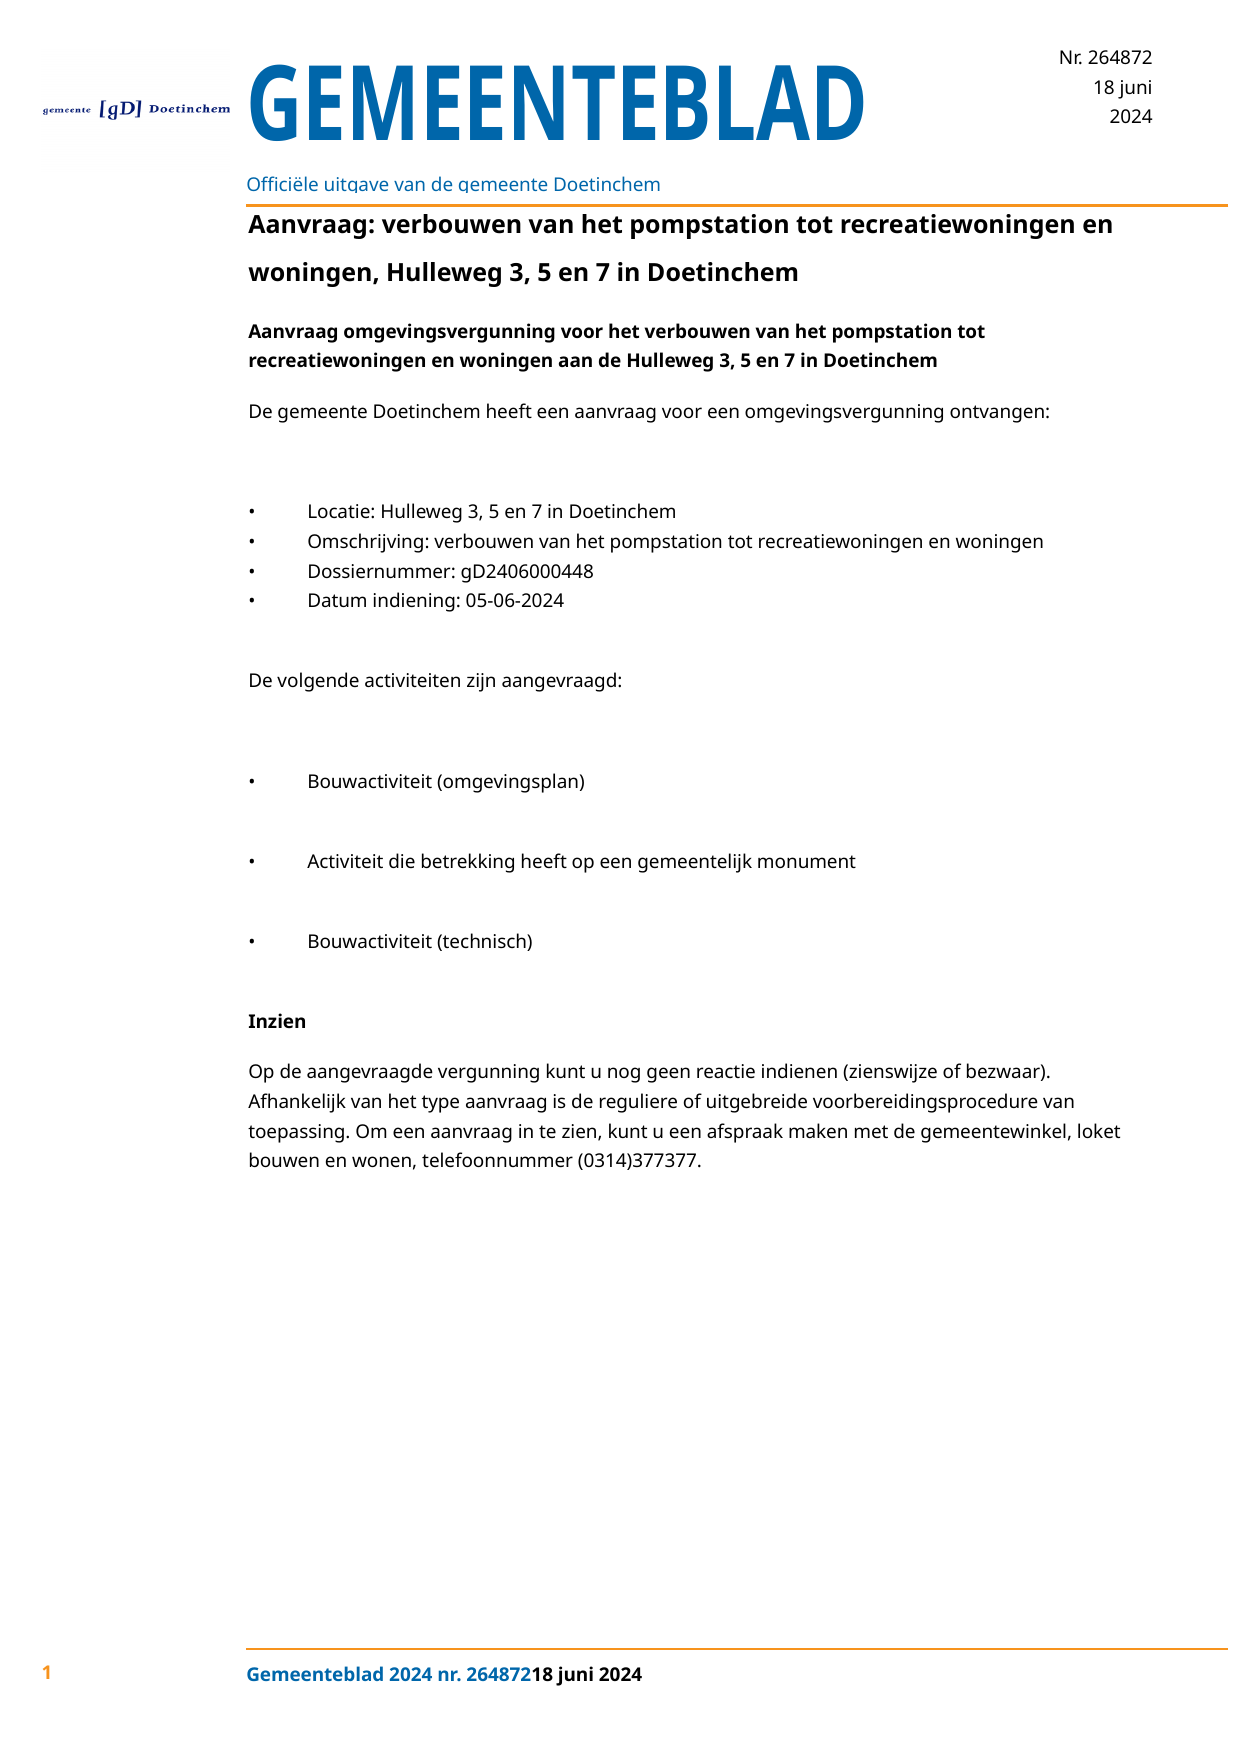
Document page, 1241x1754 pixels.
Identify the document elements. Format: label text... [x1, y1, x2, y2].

text Inzien [248, 1008, 1152, 1034]
list Locatie: Hulleweg 3, 5 en 7 in Doetinchem [248, 499, 1152, 524]
list Dossiernummer: gD2406000448 [248, 558, 1152, 584]
text Aanvraag: verbouwen van het pompstation tot recreatiewoningen en woningen, Hulleweg 3, 5 en 7 in Doetinchem [248, 207, 1152, 288]
list Activiteit die betrekking heeft op een gemeentelijk monument [248, 848, 1152, 874]
text De gemeente Doetinchem heeft een aanvraag voor een omgevingsvergunning ontvangen: [248, 398, 1152, 424]
list Bouwactiviteit (omgevingsplan) [248, 768, 1152, 794]
list Datum indiening: 05-06-2024 [248, 587, 1152, 613]
list Omschrijving: verbouwen van het pompstation tot recreatiewoningen en woningen [248, 528, 1152, 554]
text De volgende activiteiten zijn aangevraagd: [248, 667, 1152, 693]
text Op de aangevraagde vergunning kunt u nog geen reactie indienen (zienswijze of bezwaar). Afhankelijk van het type aanvraag is de reguliere of uitgebreide voorbereidingsprocedure van toepassing. Om een aanvraag in te zien, kunt u een afspraak maken met de gemeentewinkel, loket bouwen en wonen, telefoonnummer (0314)377377. [248, 1059, 1152, 1173]
text Aanvraag omgevingsvergunning voor het verbouwen van het pompstation tot recreatiewoningen en woningen aan de Hulleweg 3, 5 en 7 in Doetinchem [248, 318, 1152, 373]
picture [41, 47, 231, 172]
list Bouwactiviteit (technisch) [248, 928, 1152, 954]
